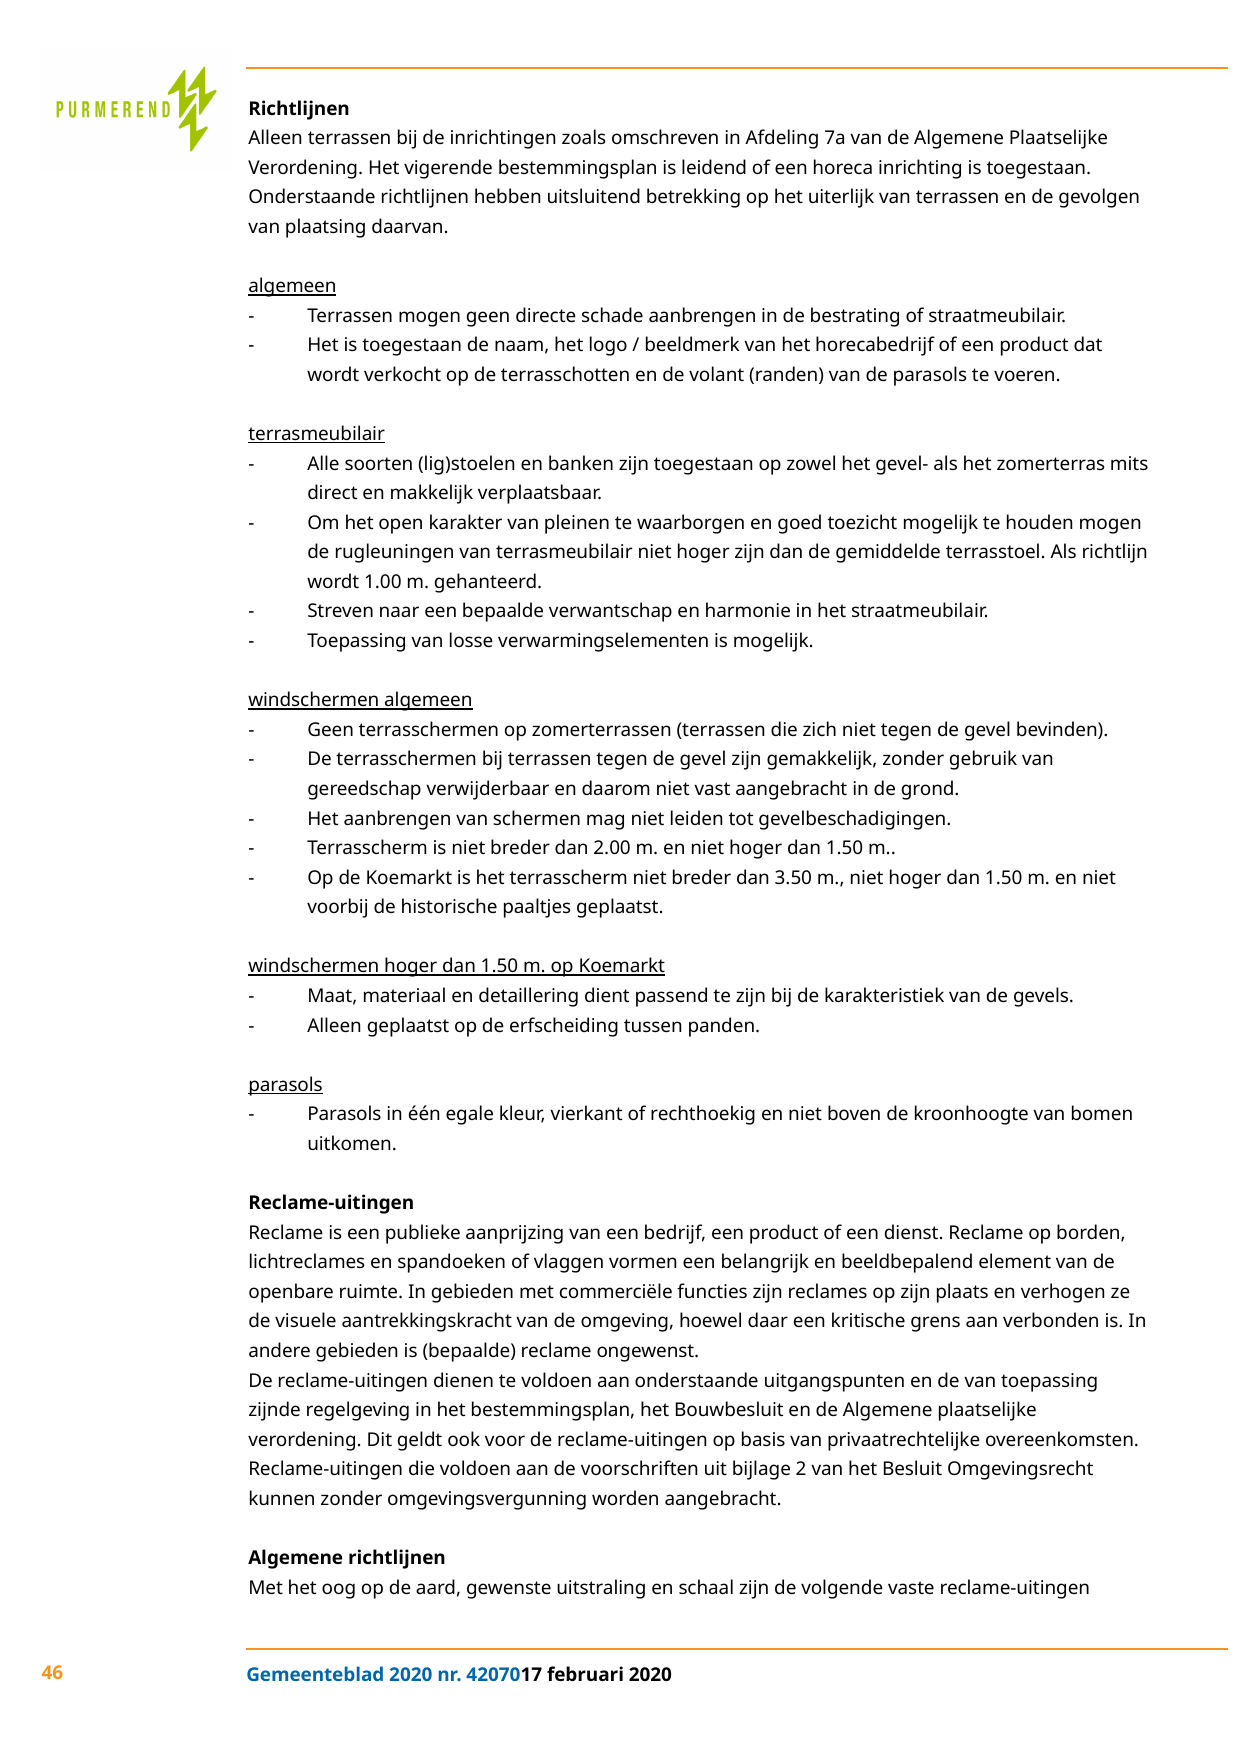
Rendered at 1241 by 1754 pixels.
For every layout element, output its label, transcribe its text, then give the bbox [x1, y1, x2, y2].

list Terrassen mogen geen directe schade aanbrengen in de bestrating of straatmeubilair. [248, 302, 1152, 328]
text parasols [248, 1071, 1152, 1097]
list De terrasschermen bij terrassen tegen de gevel zijn gemakkelijk, zonder gebruik van gereedschap verwijderbaar en daarom niet vast aangebracht in de grond. [248, 746, 1152, 801]
text Algemene richtlijnen [248, 1544, 1152, 1570]
text De reclame-uitingen dienen te voldoen aan onderstaande uitgangspunten en de van toepassing zijnde regelgeving in het bestemmingsplan, het Bouwbesluit en de Algemene plaatselijke verordening. Dit geldt ook voor de reclame-uitingen op basis van privaatrechtelijke overeenkomsten. Reclame-uitingen die voldoen aan de voorschriften uit bijlage 2 van het Besluit Omgevingsrecht kunnen zonder omgevingsvergunning worden aangebracht. [248, 1367, 1152, 1511]
picture [41, 47, 231, 172]
list Op de Koemarkt is het terrasscherm niet breder dan 3.50 m., niet hoger dan 1.50 m. en niet voorbij de historische paaltjes geplaatst. [248, 864, 1152, 919]
list Parasols in één egale kleur, vierkant of rechthoekig en niet boven de kroonhoogte van bomen uitkomen. [248, 1101, 1152, 1156]
text Alleen terrassen bij de inrichtingen zoals omschreven in Afdeling 7a van de Algemene Plaatselijke Verordening. Het vigerende bestemmingsplan is leidend of een horeca inrichting is toegestaan. Onderstaande richtlijnen hebben uitsluitend betrekking op het uiterlijk van terrassen en de gevolgen van plaatsing daarvan. [248, 124, 1152, 239]
list Om het open karakter van pleinen te waarborgen en goed toezicht mogelijk te houden mogen de rugleuningen van terrasmeubilair niet hoger zijn dan de gemiddelde terrasstoel. Als richtlijn wordt 1.00 m. gehanteerd. [248, 509, 1152, 594]
text windschermen algemeen [248, 686, 1152, 712]
text Reclame-uitingen [248, 1189, 1152, 1215]
list Het aanbrengen van schermen mag niet leiden tot gevelbeschadigingen. [248, 805, 1152, 831]
text windschermen hoger dan 1.50 m. op Koemarkt [248, 953, 1152, 978]
list Alleen geplaatst op de erfscheiding tussen panden. [248, 1012, 1152, 1038]
list Terrasscherm is niet breder dan 2.00 m. en niet hoger dan 1.50 m.. [248, 834, 1152, 860]
list Het is toegestaan de naam, het logo / beeldmerk van het horecabedrijf of een product dat wordt verkocht op de terrasschotten en de volant (randen) van de parasols te voeren. [248, 331, 1152, 387]
list Maat, materiaal en detaillering dient passend te zijn bij de karakteristiek van de gevels. [248, 982, 1152, 1008]
text terrasmeubilair [248, 420, 1152, 446]
text Richtlijnen [248, 95, 1152, 121]
text Met het oog op de aard, gewenste uitstraling en schaal zijn de volgende vaste reclame-uitingen [248, 1574, 1152, 1600]
list Geen terrasschermen op zomerterrassen (terrassen die zich niet tegen de gevel bevinden). [248, 716, 1152, 742]
list Streven naar een bepaalde verwantschap en harmonie in het straatmeubilair. [248, 598, 1152, 623]
text Reclame is een publieke aanprijzing van een bedrijf, een product of een dienst. Reclame op borden, lichtreclames en spandoeken of vlaggen vormen een belangrijk en beeldbepalend element van de openbare ruimte. In gebieden met commerciële functies zijn reclames op zijn plaats en verhogen ze de visuele aantrekkingskracht van de omgeving, hoewel daar een kritische grens aan verbonden is. In andere gebieden is (bepaalde) reclame ongewenst. [248, 1219, 1152, 1363]
list Toepassing van losse verwarmingselementen is mogelijk. [248, 627, 1152, 653]
list Alle soorten (lig)stoelen en banken zijn toegestaan op zowel het gevel- als het zomerterras mits direct en makkelijk verplaatsbaar. [248, 450, 1152, 505]
text algemeen [248, 272, 1152, 298]
